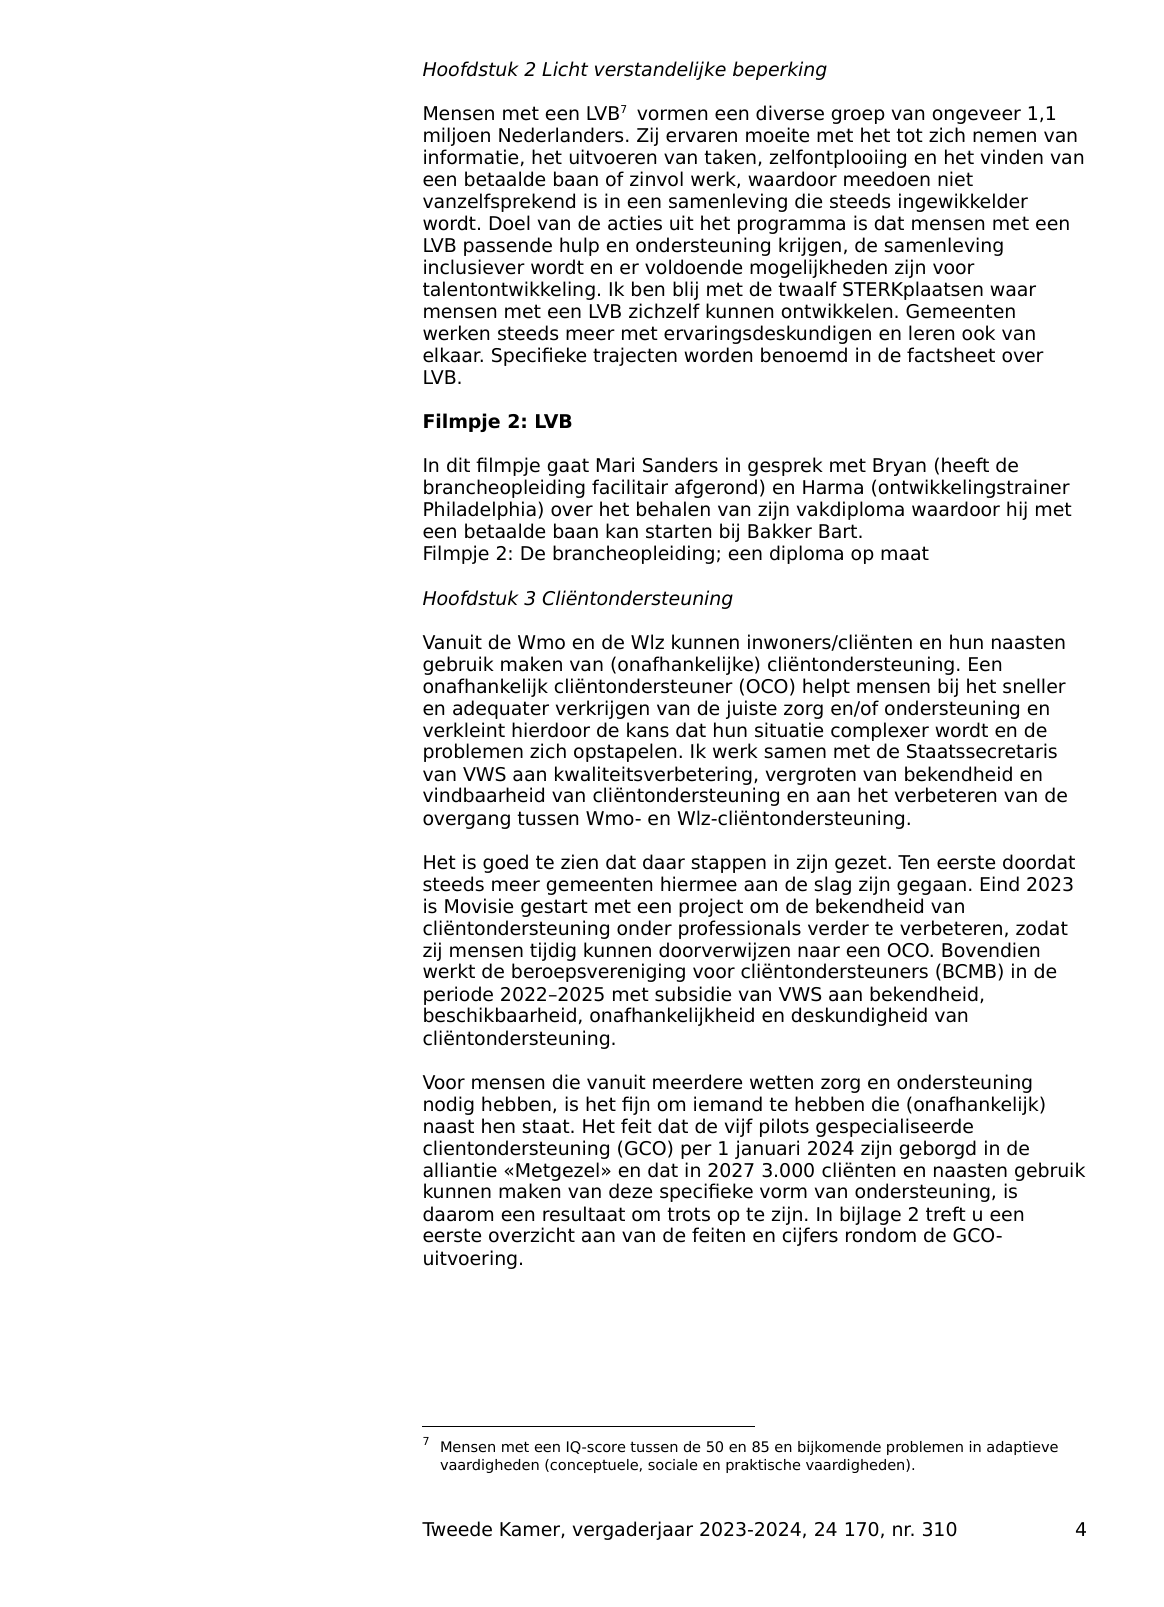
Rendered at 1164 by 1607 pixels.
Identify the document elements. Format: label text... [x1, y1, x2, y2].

text Voor mensen die vanuit meerdere wetten zorg en ondersteuning nodig hebben, is het fijn om iemand te hebben die (onafhankelijk) naast hen staat. Het feit dat de vijf pilots gespecialiseerde clientondersteuning (GCO) per 1 januari 2024 zijn geborgd in de alliantie «Metgezel» en dat in 2027 3.000 cliënten en naasten gebruik kunnen maken van deze specifieke vorm van ondersteuning, is daarom een resultaat om trots op te zijn. In bijlage 2 treft u een eerste overzicht aan van de feiten en cijfers rondom de GCO-uitvoering. [422, 1072, 1087, 1269]
subtitle Filmpje 2: LVB [422, 411, 1087, 433]
text Het is goed te zien dat daar stappen in zijn gezet. Ten eerste doordat steeds meer gemeenten hiermee aan de slag zijn gegaan. Eind 2023 is Movisie gestart met een project om de bekendheid van cliëntondersteuning onder professionals verder te verbeteren, zodat zij mensen tijdig kunnen doorverwijzen naar een OCO. Bovendien werkt de beroepsvereniging voor cliëntondersteuners (BCMB) in de periode 2022–2025 met subsidie van VWS aan bekendheid, beschikbaarheid, onafhankelijkheid en deskundigheid van cliëntondersteuning. [422, 852, 1087, 1049]
text Filmpje 2: De brancheopleiding; een diploma op maat [422, 543, 1087, 565]
subtitle Hoofdstuk 3 Cliëntondersteuning [422, 587, 1087, 609]
text Mensen met een IQ-score tussen de 50 en 85 en bijkomende problemen in adaptieve vaardigheden (conceptuele, sociale en praktische vaardigheden). [422, 1435, 1087, 1474]
text In dit filmpje gaat Mari Sanders in gesprek met Bryan (heeft de brancheopleiding facilitair afgerond) en Harma (ontwikkelingstrainer Philadelphia) over het behalen van zijn vakdiploma waardoor hij met een betaalde baan kan starten bij Bakker Bart. [422, 455, 1087, 543]
text Vanuit de Wmo en de Wlz kunnen inwoners/cliënten en hun naasten gebruik maken van (onafhankelijke) cliëntondersteuning. Een onafhankelijk cliëntondersteuner (OCO) helpt mensen bij het sneller en adequater verkrijgen van de juiste zorg en/of ondersteuning en verkleint hierdoor de kans dat hun situatie complexer wordt en de problemen zich opstapelen. Ik werk samen met de Staatssecretaris van VWS aan kwaliteitsverbetering, vergroten van bekendheid en vindbaarheid van cliëntondersteuning en aan het verbeteren van de overgang tussen Wmo- en Wlz-cliëntondersteuning. [422, 632, 1087, 829]
subtitle Hoofdstuk 2 Licht verstandelijke beperking [422, 59, 1087, 81]
text Mensen met een LVB vormen een diverse groep van ongeveer 1,1 miljoen Nederlanders. Zij ervaren moeite met het tot zich nemen van informatie, het uitvoeren van taken, zelfontplooiing en het vinden van een betaalde baan of zinvol werk, waardoor meedoen niet vanzelfsprekend is in een samenleving die steeds ingewikkelder wordt. Doel van de acties uit het programma is dat mensen met een LVB passende hulp en ondersteuning krijgen, de samenleving inclusiever wordt en er voldoende mogelijkheden zijn voor talentontwikkeling. Ik ben blij met de twaalf STERKplaatsen waar mensen met een LVB zichzelf kunnen ontwikkelen. Gemeenten werken steeds meer met ervaringsdeskundigen en leren ook van elkaar. Specifieke trajecten worden benoemd in de factsheet over LVB. [422, 103, 1087, 389]
